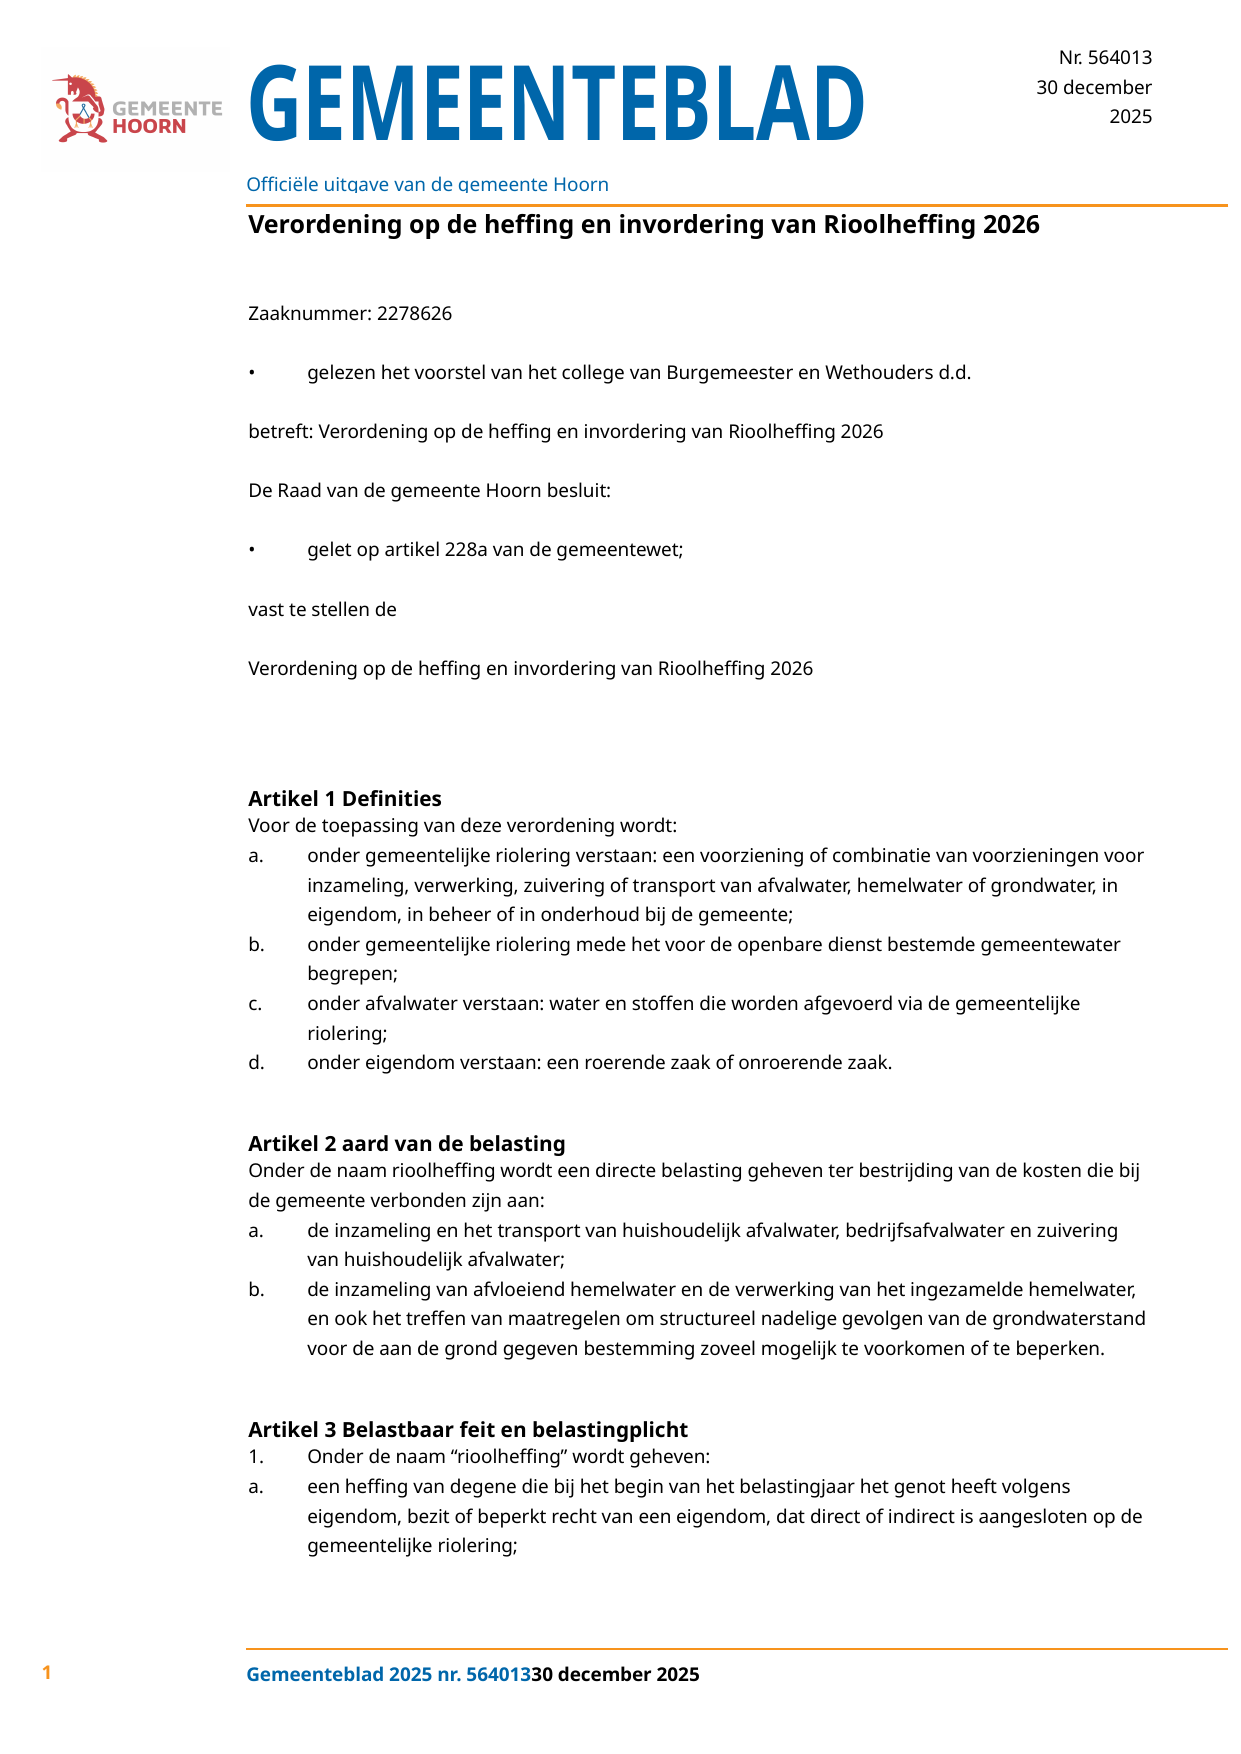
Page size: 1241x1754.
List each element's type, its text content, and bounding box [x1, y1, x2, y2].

list de inzameling van afvloeiend hemelwater en de verwerking van het ingezamelde hemelwater, en ook het treffen van maatregelen om structureel nadelige gevolgen van de grondwaterstand voor de aan de grond gegeven bestemming zoveel mogelijk te voorkomen of te beperken. [248, 1276, 1152, 1361]
list onder gemeentelijke riolering mede het voor de openbare dienst bestemde gemeentewater begrepen; [248, 931, 1152, 986]
text Verordening op de heffing en invordering van Rioolheffing 2026 [248, 655, 1152, 681]
text Zaaknummer: 2278626 [248, 300, 1152, 326]
list Onder de naam “rioolheffing” wordt geheven: [248, 1444, 1152, 1469]
text Artikel 2 aard van de belasting [248, 1129, 1152, 1158]
text betreft: Verordening op de heffing en invordering van Rioolheffing 2026 [248, 418, 1152, 444]
text Voor de toepassing van deze verordening wordt: [248, 813, 1152, 838]
text Artikel 1 Definities [248, 784, 1152, 813]
list onder gemeentelijke riolering verstaan: een voorziening of combinatie van voorzieningen voor inzameling, verwerking, zuivering of transport van afvalwater, hemelwater of grondwater, in eigendom, in beheer of in onderhoud bij de gemeente; [248, 842, 1152, 927]
list de inzameling en het transport van huishoudelijk afvalwater, bedrijfsafvalwater en zuivering van huishoudelijk afvalwater; [248, 1217, 1152, 1272]
list gelezen het voorstel van het college van Burgemeester en Wethouders d.d. [248, 359, 1152, 385]
text Artikel 3 Belastbaar feit en belastingplicht [248, 1415, 1152, 1444]
picture [41, 47, 231, 172]
list gelet op artikel 228a van de gemeentewet; [248, 537, 1152, 562]
list een heffing van degene die bij het begin van het belastingjaar het genot heeft volgens eigendom, bezit of beperkt recht van een eigendom, dat direct of indirect is aangesloten op de gemeentelijke riolering; [248, 1473, 1152, 1558]
list onder afvalwater verstaan: water en stoffen die worden afgevoerd via de gemeentelijke riolering; [248, 990, 1152, 1045]
text Onder de naam rioolheffing wordt een directe belasting geheven ter bestrijding van de kosten die bij de gemeente verbonden zijn aan: [248, 1158, 1152, 1213]
list onder eigendom verstaan: een roerende zaak of onroerende zaak. [248, 1049, 1152, 1075]
text vast te stellen de [248, 596, 1152, 621]
text Verordening op de heffing en invordering van Rioolheffing 2026 [248, 207, 1152, 241]
text De Raad van de gemeente Hoorn besluit: [248, 477, 1152, 503]
